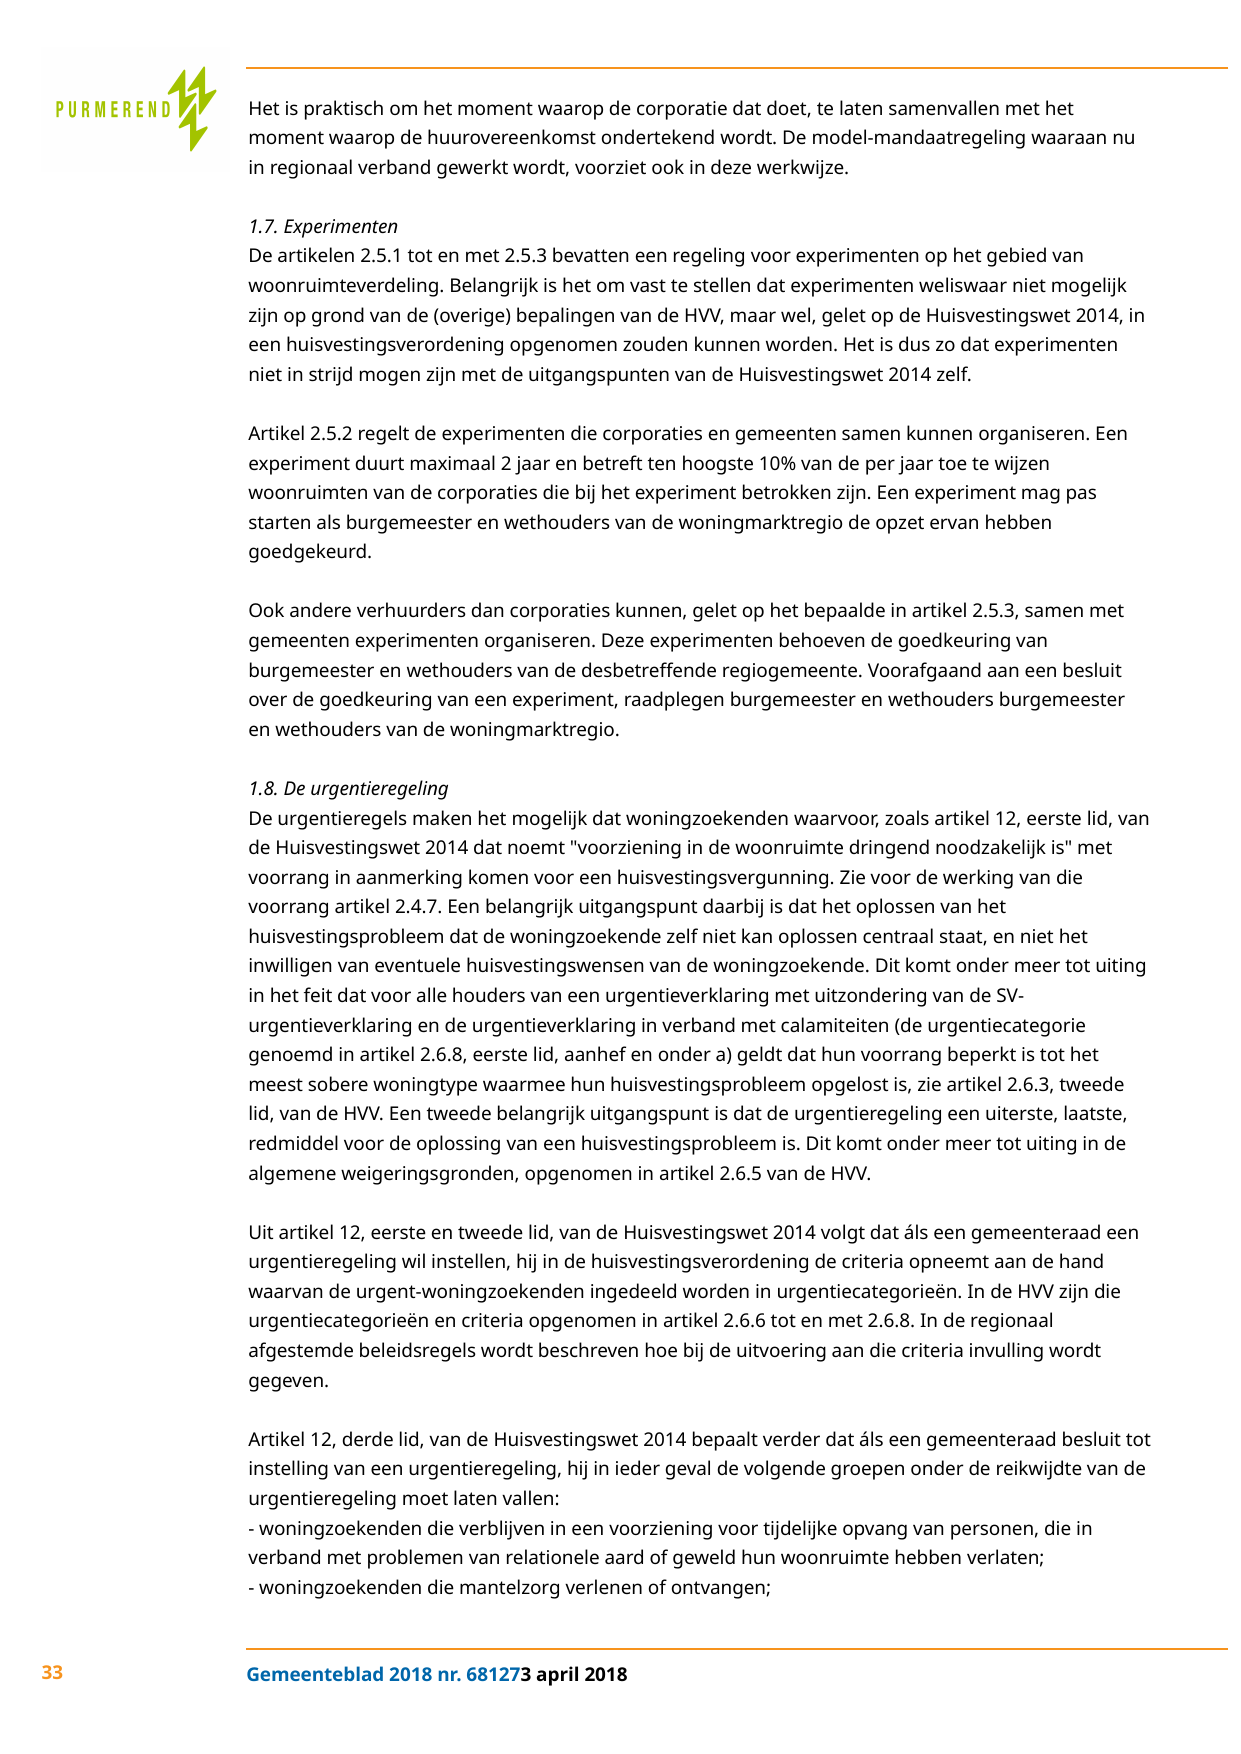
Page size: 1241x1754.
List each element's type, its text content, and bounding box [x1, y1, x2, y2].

text Uit artikel 12, eerste en tweede lid, van de Huisvestingswet 2014 volgt dat áls een gemeenteraad een urgentieregeling wil instellen, hij in de huisvestingsverordening de criteria opneemt aan de hand waarvan de urgent-woningzoekenden ingedeeld worden in urgentiecategorieën. In de HVV zijn die urgentiecategorieën en criteria opgenomen in artikel 2.6.6 tot en met 2.6.8. In de regionaal afgestemde beleidsregels wordt beschreven hoe bij de uitvoering aan die criteria invulling wordt gegeven. [248, 1219, 1152, 1393]
text - woningzoekenden die mantelzorg verlenen of ontvangen; [248, 1574, 1152, 1600]
text De artikelen 2.5.1 tot en met 2.5.3 bevatten een regeling voor experimenten op het gebied van woonruimteverdeling. Belangrijk is het om vast te stellen dat experimenten weliswaar niet mogelijk zijn op grond van de (overige) bepalingen van de HVV, maar wel, gelet op de Huisvestingswet 2014, in een huisvestingsverordening opgenomen zouden kunnen worden. Het is dus zo dat experimenten niet in strijd mogen zijn met de uitgangspunten van de Huisvestingswet 2014 zelf. [248, 243, 1152, 387]
text Artikel 12, derde lid, van de Huisvestingswet 2014 bepaalt verder dat áls een gemeenteraad besluit tot instelling van een urgentieregeling, hij in ieder geval de volgende groepen onder de reikwijdte van de urgentieregeling moet laten vallen: [248, 1426, 1152, 1511]
picture [41, 47, 231, 172]
text Het is praktisch om het moment waarop de corporatie dat doet, te laten samenvallen met het moment waarop de huurovereenkomst ondertekend wordt. De model-mandaatregeling waaraan nu in regionaal verband gewerkt wordt, voorziet ook in deze werkwijze. [248, 95, 1152, 180]
text 1.7. Experimenten [248, 213, 1152, 239]
text 1.8. De urgentieregeling [248, 775, 1152, 801]
text De urgentieregels maken het mogelijk dat woningzoekenden waarvoor, zoals artikel 12, eerste lid, van de Huisvestingswet 2014 dat noemt "voorziening in de woonruimte dringend noodzakelijk is" met voorrang in aanmerking komen voor een huisvestingsvergunning. Zie voor de werking van die voorrang artikel 2.4.7. Een belangrijk uitgangspunt daarbij is dat het oplossen van het huisvestingsprobleem dat de woningzoekende zelf niet kan oplossen centraal staat, en niet het inwilligen van eventuele huisvestingswensen van de woningzoekende. Dit komt onder meer tot uiting in het feit dat voor alle houders van een urgentieverklaring met uitzondering van de SV-urgentieverklaring en de urgentieverklaring in verband met calamiteiten (de urgentiecategorie genoemd in artikel 2.6.8, eerste lid, aanhef en onder a) geldt dat hun voorrang beperkt is tot het meest sobere woningtype waarmee hun huisvestingsprobleem opgelost is, zie artikel 2.6.3, tweede lid, van de HVV. Een tweede belangrijk uitgangspunt is dat de urgentieregeling een uiterste, laatste, redmiddel voor de oplossing van een huisvestingsprobleem is. Dit komt onder meer tot uiting in de algemene weigeringsgronden, opgenomen in artikel 2.6.5 van de HVV. [248, 805, 1152, 1186]
text Ook andere verhuurders dan corporaties kunnen, gelet op het bepaalde in artikel 2.5.3, samen met gemeenten experimenten organiseren. Deze experimenten behoeven de goedkeuring van burgemeester en wethouders van de desbetreffende regiogemeente. Voorafgaand aan een besluit over de goedkeuring van een experiment, raadplegen burgemeester en wethouders burgemeester en wethouders van de woningmarktregio. [248, 598, 1152, 742]
text - woningzoekenden die verblijven in een voorziening voor tijdelijke opvang van personen, die in verband met problemen van relationele aard of geweld hun woonruimte hebben verlaten; [248, 1515, 1152, 1570]
text Artikel 2.5.2 regelt de experimenten die corporaties en gemeenten samen kunnen organiseren. Een experiment duurt maximaal 2 jaar en betreft ten hoogste 10% van de per jaar toe te wijzen woonruimten van de corporaties die bij het experiment betrokken zijn. Een experiment mag pas starten als burgemeester en wethouders van de woningmarktregio de opzet ervan hebben goedgekeurd. [248, 420, 1152, 564]
